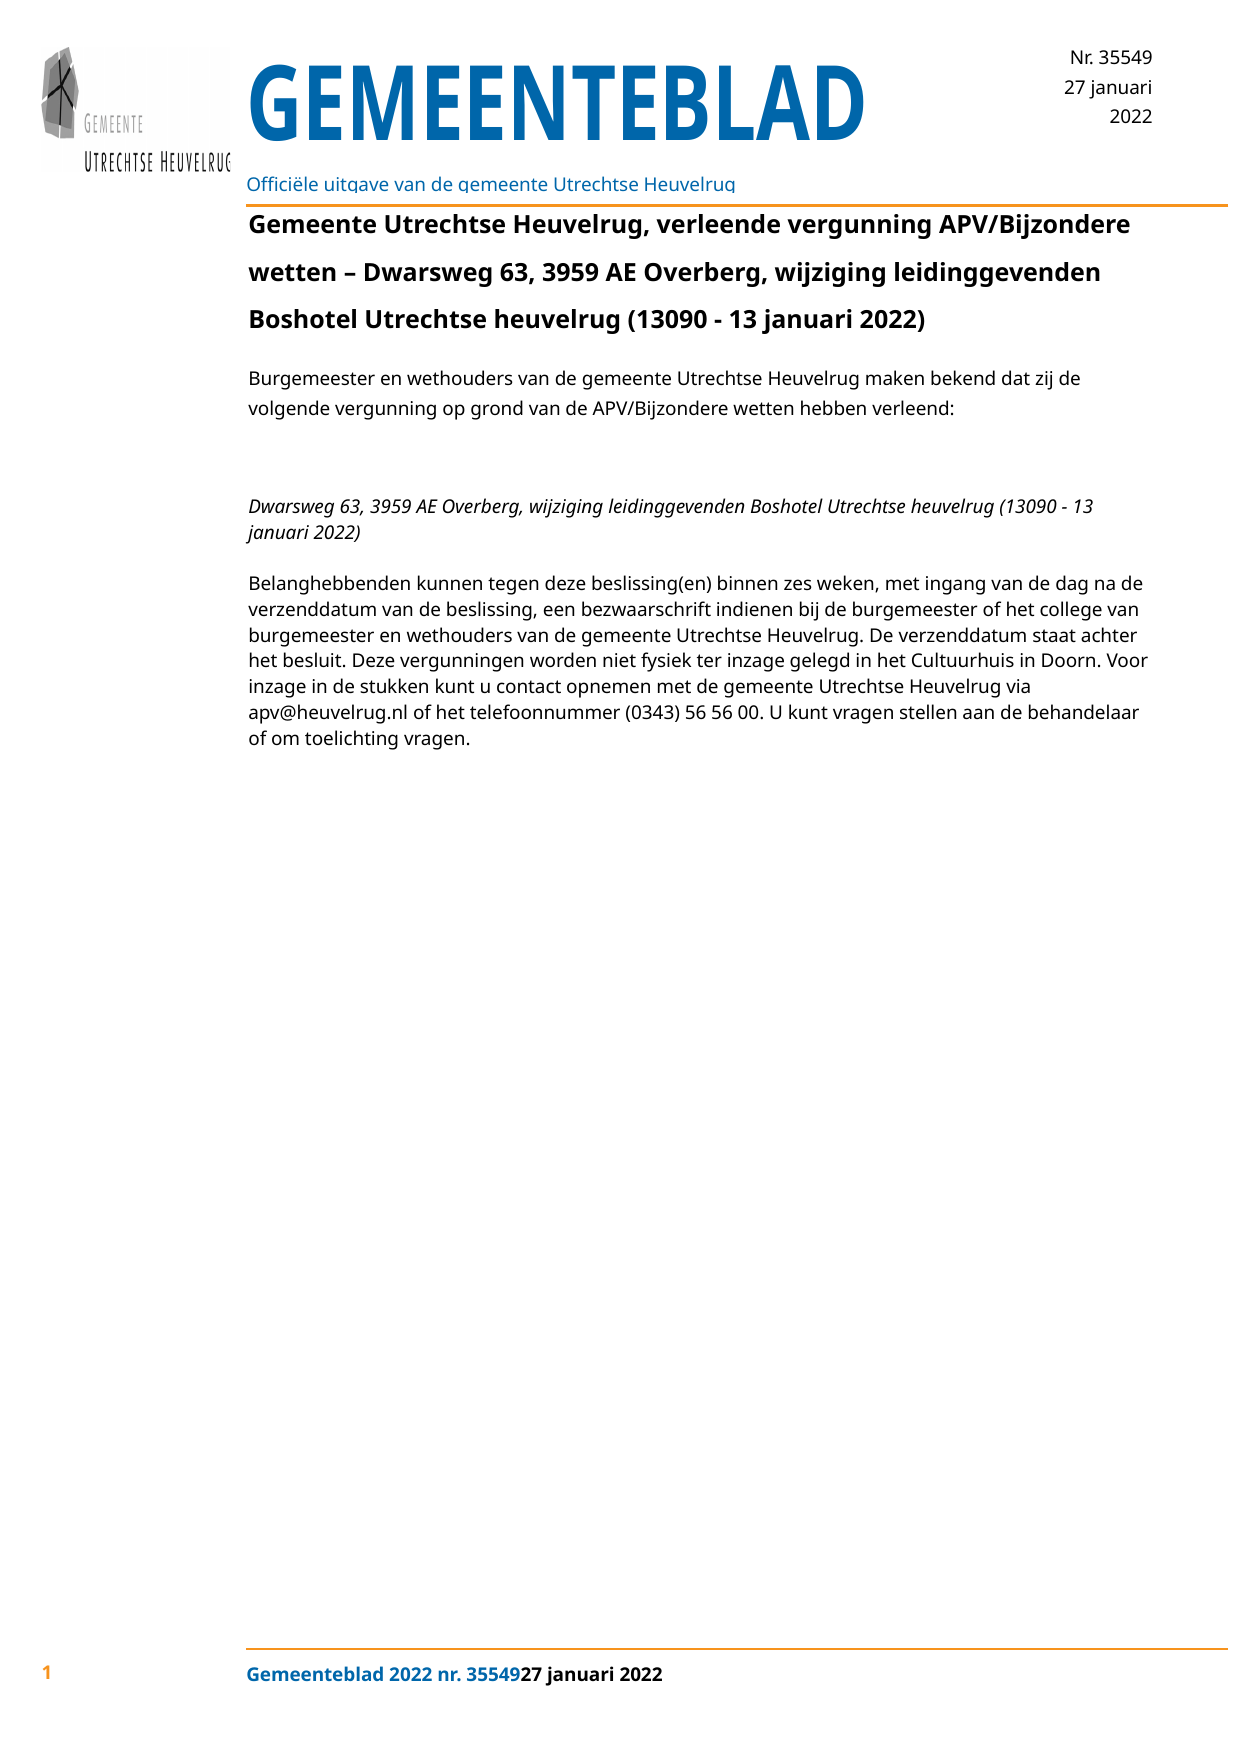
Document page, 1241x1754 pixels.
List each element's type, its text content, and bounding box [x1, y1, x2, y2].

text Dwarsweg 63, 3959 AE Overberg, wijziging leidinggevenden Boshotel Utrechtse heuvelrug (13090 - 13 januari 2022) [248, 493, 1152, 545]
picture [41, 47, 231, 172]
text Belanghebbenden kunnen tegen deze beslissing(en) binnen zes weken, met ingang van de dag na de verzenddatum van de beslissing, een bezwaarschrift indienen bij de burgemeester of het college van burgemeester en wethouders van de gemeente Utrechtse Heuvelrug. De verzenddatum staat achter het besluit. Deze vergunningen worden niet fysiek ter inzage gelegd in het Cultuurhuis in Doorn. Voor inzage in de stukken kunt u contact opnemen met de gemeente Utrechtse Heuvelrug via apv@heuvelrug.nl of het telefoonnummer (0343) 56 56 00. U kunt vragen stellen aan de behandelaar of om toelichting vragen. [248, 571, 1152, 751]
text Burgemeester en wethouders van de gemeente Utrechtse Heuvelrug maken bekend dat zij de volgende vergunning op grond van de APV/Bijzondere wetten hebben verleend: [248, 366, 1152, 421]
text Gemeente Utrechtse Heuvelrug, verleende vergunning APV/Bijzondere wetten – Dwarsweg 63, 3959 AE Overberg, wijziging leidinggevenden Boshotel Utrechtse heuvelrug (13090 - 13 januari 2022) [248, 207, 1152, 336]
